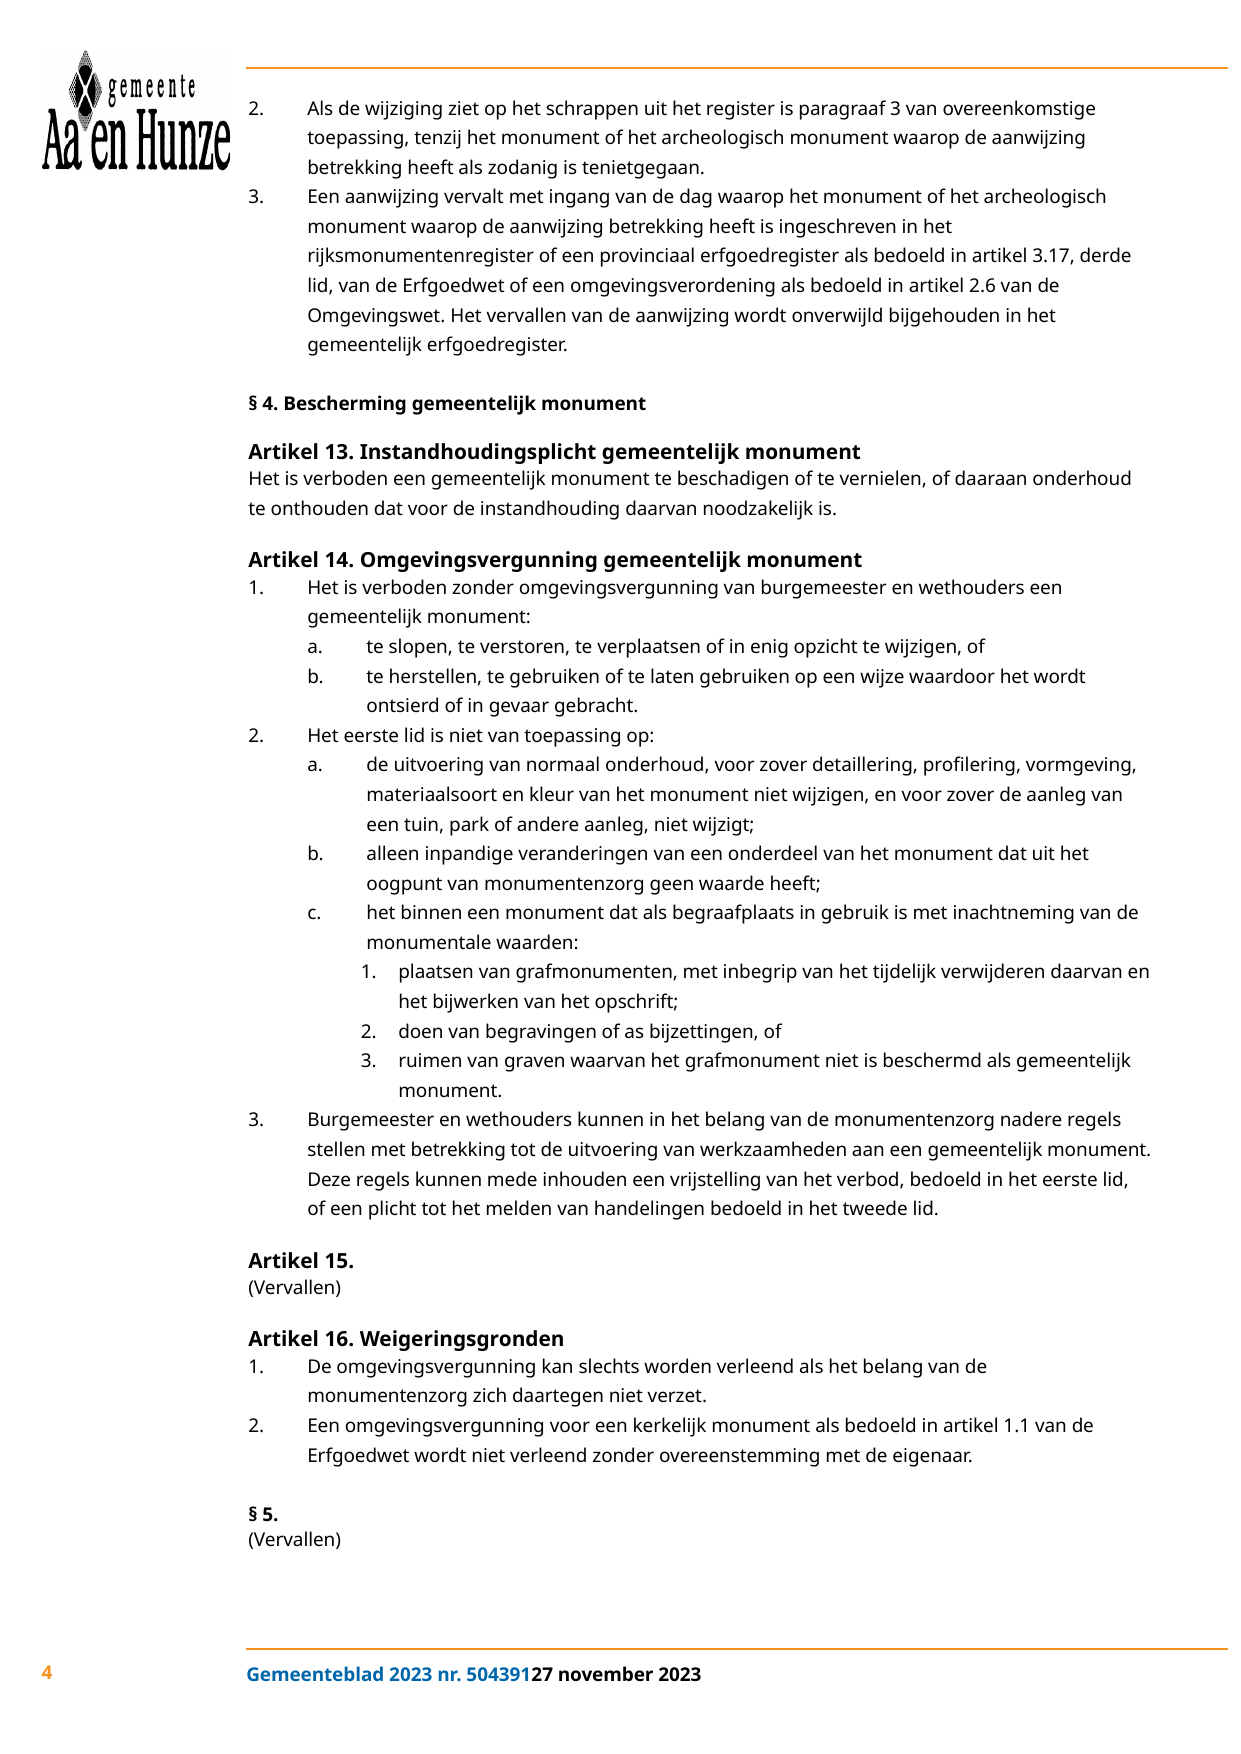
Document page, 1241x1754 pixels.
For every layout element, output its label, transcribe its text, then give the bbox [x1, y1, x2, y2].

list Het eerste lid is niet van toepassing op: [248, 722, 1152, 748]
text § 4. Bescherming gemeentelijk monument [248, 391, 1152, 416]
text Artikel 15. [248, 1246, 1152, 1274]
list ruimen van graven waarvan het grafmonument niet is beschermd als gemeentelijk monument. [361, 1047, 1152, 1103]
list de uitvoering van normaal onderhoud, voor zover detaillering, profilering, vormgeving, materiaalsoort en kleur van het monument niet wijzigen, en voor zover de aanleg van een tuin, park of andere aanleg, niet wijzigt; [307, 752, 1152, 836]
list Een aanwijzing vervalt met ingang van de dag waarop het monument of het archeologisch monument waarop de aanwijzing betrekking heeft is ingeschreven in het rijksmonumentenregister of een provinciaal erfgoedregister als bedoeld in artikel 3.17, derde lid, van de Erfgoedwet of een omgevingsverordening als bedoeld in artikel 2.6 van de Omgevingswet. Het vervallen van de aanwijzing wordt onverwijld bijgehouden in het gemeentelijk erfgoedregister. [248, 183, 1152, 357]
list Het is verboden zonder omgevingsvergunning van burgemeester en wethouders een gemeentelijk monument: [248, 574, 1152, 629]
list Burgemeester en wethouders kunnen in het belang van de monumentenzorg nadere regels stellen met betrekking tot de uitvoering van werkzaamheden aan een gemeentelijk monument. Deze regels kunnen mede inhouden een vrijstelling van het verbod, bedoeld in het eerste lid, of een plicht tot het melden van handelingen bedoeld in het tweede lid. [248, 1107, 1152, 1221]
list Een omgevingsvergunning voor een kerkelijk monument als bedoeld in artikel 1.1 van de Erfgoedwet wordt niet verleend zonder overeenstemming met de eigenaar. [248, 1412, 1152, 1467]
text (Vervallen) [248, 1527, 1152, 1552]
text Het is verboden een gemeentelijk monument te beschadigen of te vernielen, of daaraan onderhoud te onthouden dat voor de instandhouding daarvan noodzakelijk is. [248, 466, 1152, 521]
list te slopen, te verstoren, te verplaatsen of in enig opzicht te wijzigen, of [307, 633, 1152, 659]
list alleen inpandige veranderingen van een onderdeel van het monument dat uit het oogpunt van monumentenzorg geen waarde heeft; [307, 840, 1152, 896]
list te herstellen, te gebruiken of te laten gebruiken op een wijze waardoor het wordt ontsierd of in gevaar gebracht. [307, 663, 1152, 718]
list De omgevingsvergunning kan slechts worden verleend als het belang van de monumentenzorg zich daartegen niet verzet. [248, 1353, 1152, 1408]
picture [41, 47, 231, 172]
text (Vervallen) [248, 1274, 1152, 1300]
list doen van begravingen of as bijzettingen, of [361, 1018, 1152, 1043]
list het binnen een monument dat als begraafplaats in gebruik is met inachtneming van de monumentale waarden: [307, 899, 1152, 955]
text § 5. [248, 1501, 1152, 1527]
list plaatsen van grafmonumenten, met inbegrip van het tijdelijk verwijderen daarvan en het bijwerken van het opschrift; [361, 959, 1152, 1014]
text Artikel 13. Instandhoudingsplicht gemeentelijk monument [248, 437, 1152, 466]
text Artikel 16. Weigeringsgronden [248, 1324, 1152, 1353]
list Als de wijziging ziet op het schrappen uit het register is paragraaf 3 van overeenkomstige toepassing, tenzij het monument of het archeologisch monument waarop de aanwijzing betrekking heeft als zodanig is tenietgegaan. [248, 95, 1152, 180]
text Artikel 14. Omgevingsvergunning gemeentelijk monument [248, 546, 1152, 574]
